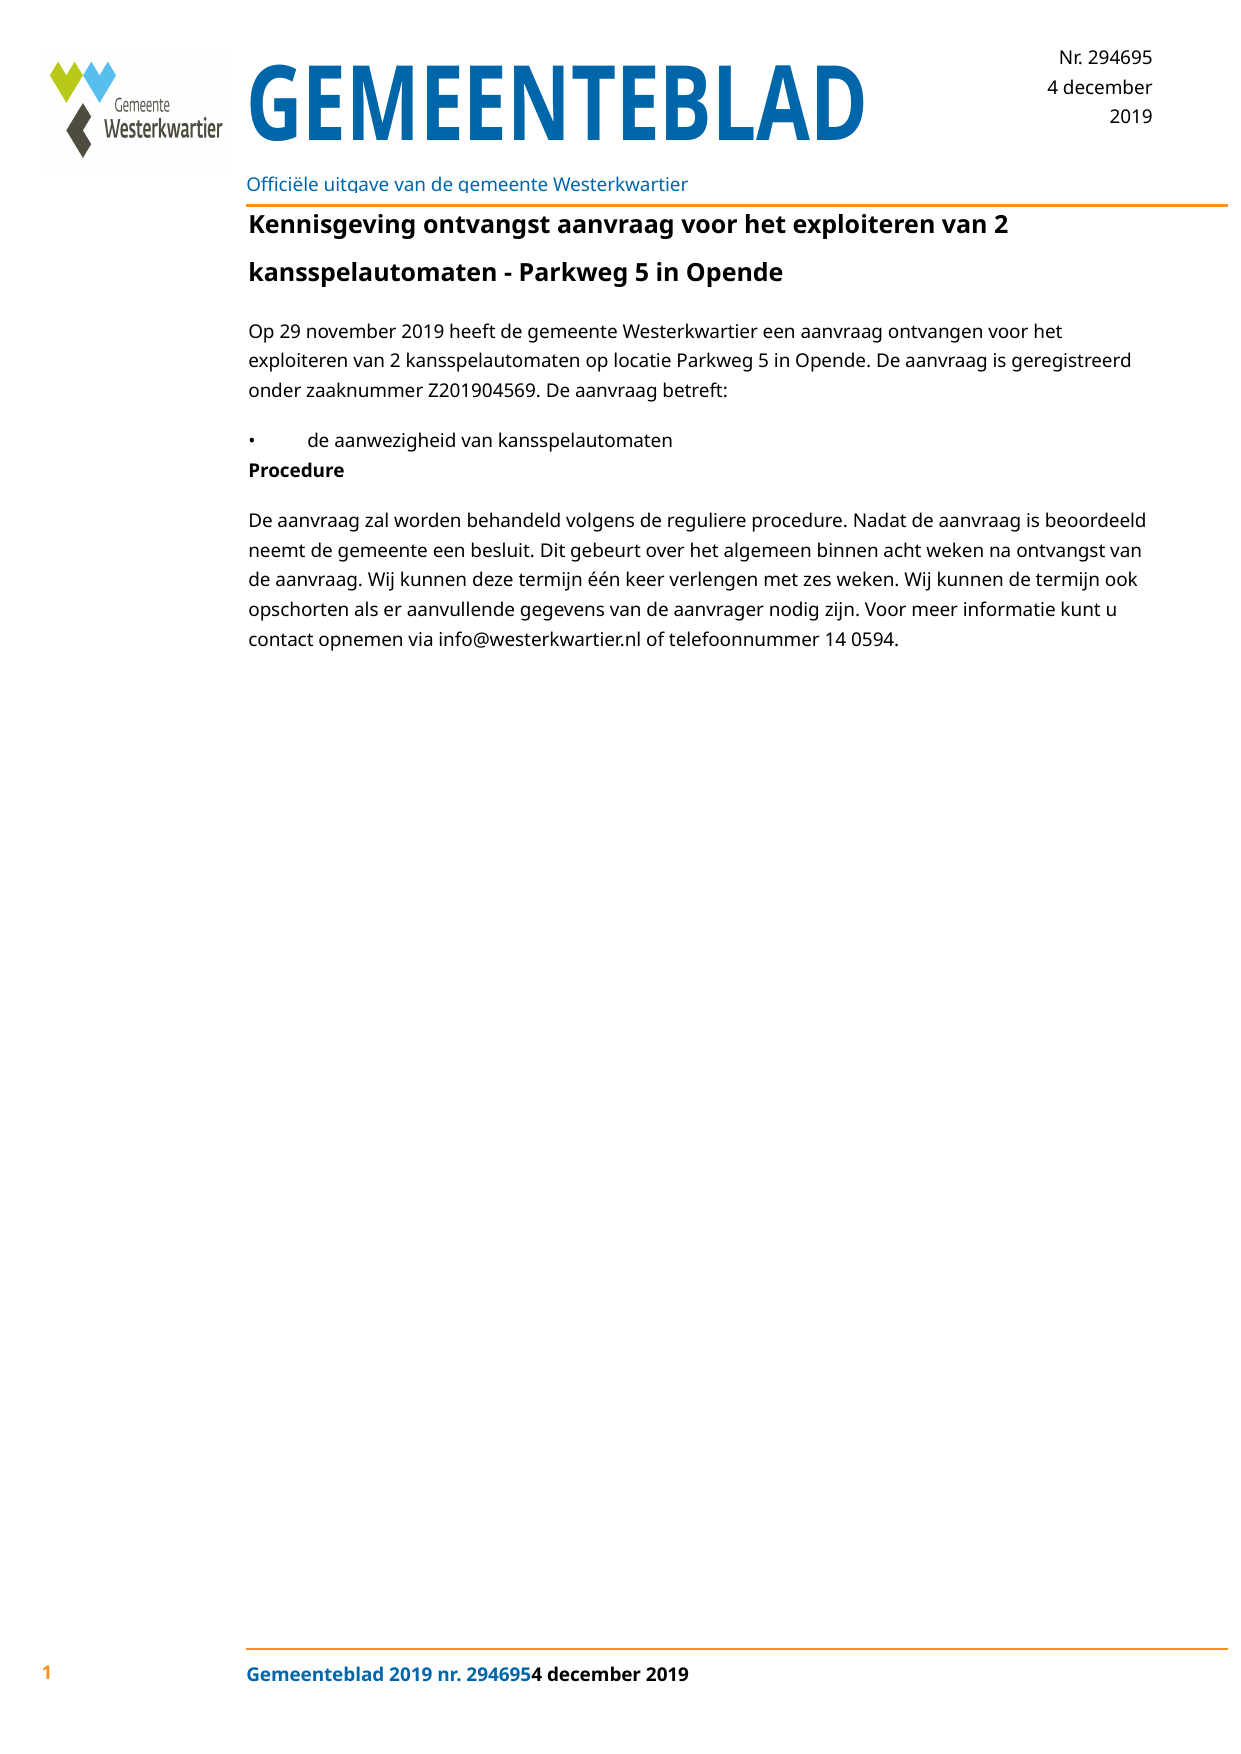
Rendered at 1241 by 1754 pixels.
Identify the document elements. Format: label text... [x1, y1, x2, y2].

text Procedure [248, 457, 1152, 483]
list de aanwezigheid van kansspelautomaten [248, 427, 1152, 453]
text De aanvraag zal worden behandeld volgens de reguliere procedure. Nadat de aanvraag is beoordeeld neemt de gemeente een besluit. Dit gebeurt over het algemeen binnen acht weken na ontvangst van de aanvraag. Wij kunnen deze termijn één keer verlengen met zes weken. Wij kunnen de termijn ook opschorten als er aanvullende gegevens van de aanvrager nodig zijn. Voor meer informatie kunt u contact opnemen via info@westerkwartier.nl of telefoonnummer 14 0594. [248, 507, 1152, 652]
text Kennisgeving ontvangst aanvraag voor het exploiteren van 2 kansspelautomaten - Parkweg 5 in Opende [248, 207, 1152, 288]
text Op 29 november 2019 heeft de gemeente Westerkwartier een aanvraag ontvangen voor het exploiteren van 2 kansspelautomaten op locatie Parkweg 5 in Opende. De aanvraag is geregistreerd onder zaaknummer Z201904569. De aanvraag betreft: [248, 318, 1152, 403]
picture [41, 47, 231, 172]
